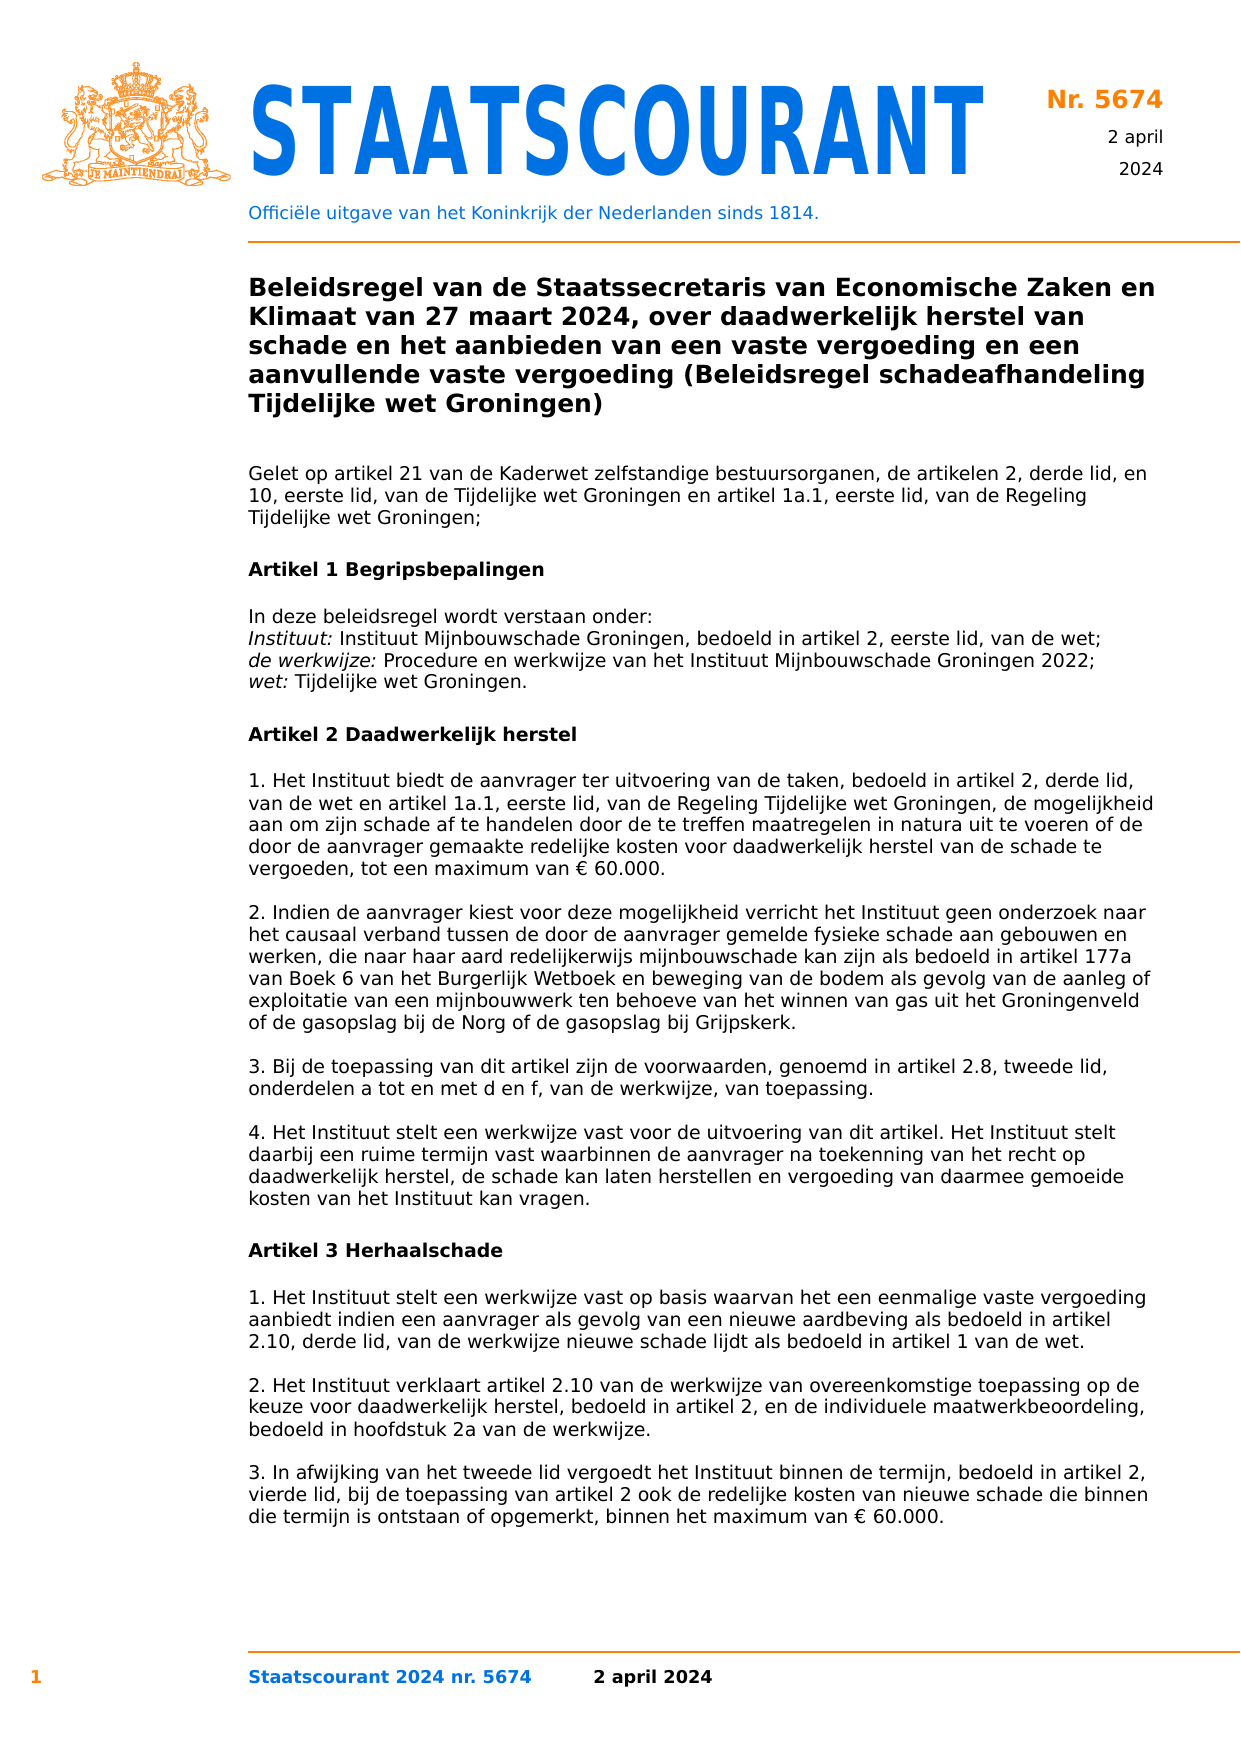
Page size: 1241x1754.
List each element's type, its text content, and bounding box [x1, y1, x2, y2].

text de werkwijze: Procedure en werkwijze van het Instituut Mijnbouwschade Groningen 2022; [248, 649, 1163, 671]
table_cell 2 april [998, 121, 1240, 153]
text 1. Het Instituut stelt een werkwijze vast op basis waarvan het een eenmalige vaste vergoeding aanbiedt indien een aanvrager als gevolg van een nieuwe aardbeving als bedoeld in artikel 2.10, derde lid, van de werkwijze nieuwe schade lijdt als bedoeld in artikel 1 van de wet. [248, 1287, 1163, 1353]
subtitle Artikel 1 Begripsbepalingen [248, 558, 1163, 581]
text 3. Bij de toepassing van dit artikel zijn de voorwaarden, genoemd in artikel 2.8, tweede lid, onderdelen a tot en met d en f, van de werkwijze, van toepassing. [248, 1056, 1163, 1100]
subtitle Artikel 2 Daadwerkelijk herstel [248, 723, 1163, 745]
text wet: Tijdelijke wet Groningen. [248, 671, 1163, 693]
text Instituut: Instituut Mijnbouwschade Groningen, bedoeld in artikel 2, eerste lid, van de wet; [248, 627, 1163, 649]
text 1. Het Instituut biedt de aanvrager ter uitvoering van de taken, bedoeld in artikel 2, derde lid, van de wet en artikel 1a.1, eerste lid, van de Regeling Tijdelijke wet Groningen, de mogelijkheid aan om zijn schade af te handelen door de te treffen maatregelen in natura uit te voeren of de door de aanvrager gemaakte redelijke kosten voor daadwerkelijk herstel van de schade te vergoeden, tot een maximum van € 60.000. [248, 770, 1163, 880]
text 2. Indien de aanvrager kiest voor deze mogelijkheid verricht het Instituut geen onderzoek naar het causaal verband tussen de door de aanvrager gemelde fysieke schade aan gebouwen en werken, die naar haar aard redelijkerwijs mijnbouwschade kan zijn als bedoeld in artikel 177a van Boek 6 van het Burgerlijk Wetboek en beweging van de bodem als gevolg van de aanleg of exploitatie van een mijnbouwwerk ten behoeve van het winnen van gas uit het Groningenveld of de gasopslag bij de Norg of de gasopslag bij Grijpskerk. [248, 902, 1163, 1034]
subtitle Beleidsregel van de Staatssecretaris van Economische Zaken en Klimaat van 27 maart 2024, over daadwerkelijk herstel van schade en het aanbieden van een vaste vergoeding en een aanvullende vaste vergoeding (Beleidsregel schadeafhandeling Tijdelijke wet Groningen) [248, 273, 1163, 419]
subtitle Artikel 3 Herhaalschade [248, 1240, 1163, 1262]
table_header Nr. 5674 [998, 62, 1240, 121]
text 2. Het Instituut verklaart artikel 2.10 van de werkwijze van overeenkomstige toepassing op de keuze voor daadwerkelijk herstel, bedoeld in artikel 2, en de individuele maatwerkbeoordeling, bedoeld in hoofdstuk 2a van de werkwijze. [248, 1374, 1163, 1440]
text 4. Het Instituut stelt een werkwijze vast voor de uitvoering van dit artikel. Het Instituut stelt daarbij een ruime termijn vast waarbinnen de aanvrager na toekenning van het recht op daadwerkelijk herstel, de schade kan laten herstellen en vergoeding van daarmee gemoeide kosten van het Instituut kan vragen. [248, 1122, 1163, 1210]
text Gelet op artikel 21 van de Kaderwet zelfstandige bestuursorganen, de artikelen 2, derde lid, en 10, eerste lid, van de Tijdelijke wet Groningen en artikel 1a.1, eerste lid, van de Regeling Tijdelijke wet Groningen; [248, 463, 1163, 528]
text In deze beleidsregel wordt verstaan onder: [248, 606, 1163, 627]
text 3. In afwijking van het tweede lid vergoedt het Instituut binnen de termijn, bedoeld in artikel 2, vierde lid, bij de toepassing van artikel 2 ook de redelijke kosten van nieuwe schade die binnen die termijn is ontstaan of opgemerkt, binnen het maximum van € 60.000. [248, 1462, 1163, 1528]
table_header STAATSCOURANT [248, 62, 998, 203]
table_cell 2024 [998, 153, 1240, 203]
table_cell Officiële uitgave van het Koninkrijk der Nederlanden sinds 1814. [248, 203, 1240, 241]
table_header [25, 62, 248, 241]
picture [41, 62, 231, 186]
